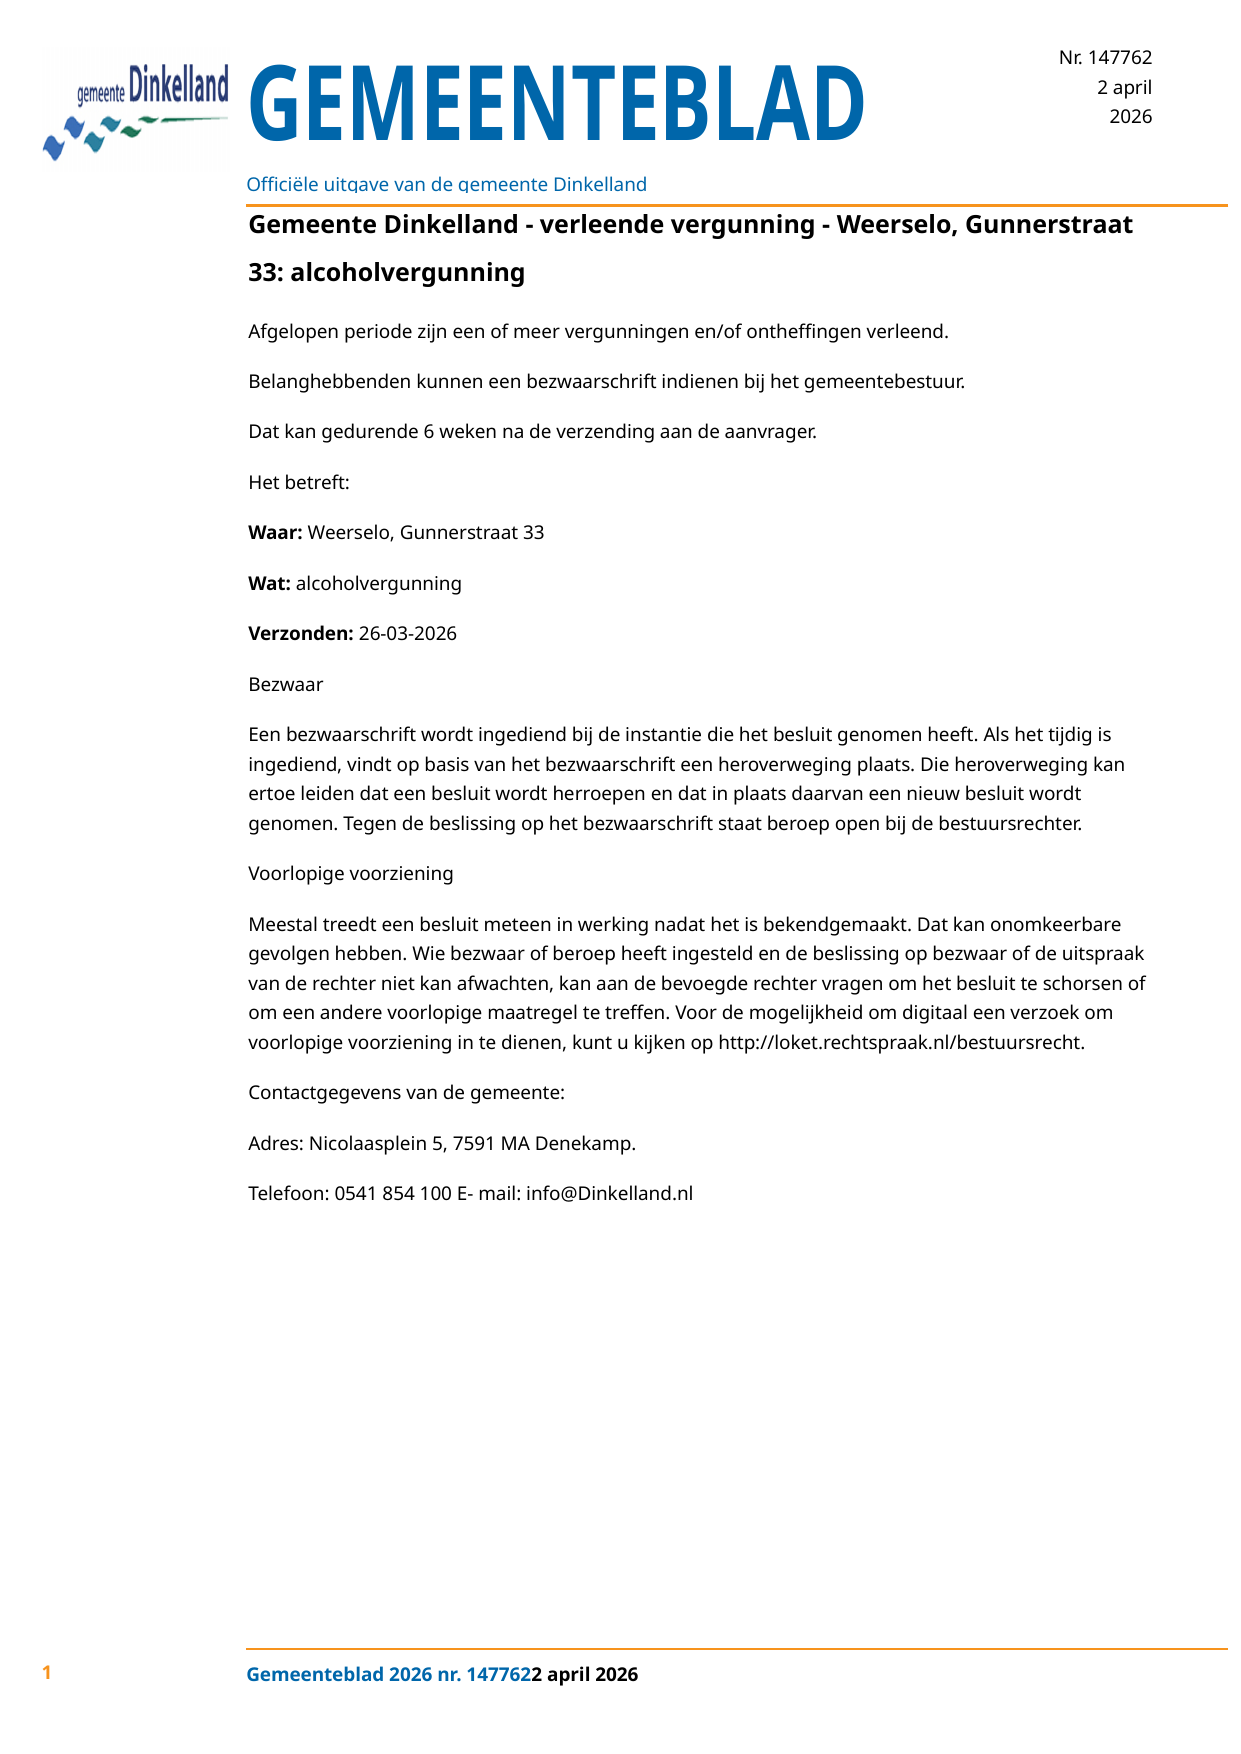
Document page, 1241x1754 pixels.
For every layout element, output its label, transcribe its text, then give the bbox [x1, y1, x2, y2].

text Het betreft: [248, 469, 1152, 495]
text Meestal treedt een besluit meteen in werking nadat het is bekendgemaakt. Dat kan onomkeerbare gevolgen hebben. Wie bezwaar of beroep heeft ingesteld en de beslissing op bezwaar of de uitspraak van de rechter niet kan afwachten, kan aan de bevoegde rechter vragen om het besluit te schorsen of om een andere voorlopige maatregel te treffen. Voor de mogelijkheid om digitaal een verzoek om voorlopige voorziening in te dienen, kunt u kijken op http://loket.rechtspraak.nl/bestuursrecht. [248, 911, 1152, 1055]
text Wat: alcoholvergunning [248, 570, 1152, 596]
text Waar: Weerselo, Gunnerstraat 33 [248, 519, 1152, 545]
text Verzonden: 26-03-2026 [248, 620, 1152, 646]
picture [41, 47, 231, 172]
text Adres: Nicolaasplein 5, 7591 MA Denekamp. [248, 1130, 1152, 1156]
text Contactgegevens van de gemeente: [248, 1079, 1152, 1105]
text Dat kan gedurende 6 weken na de verzending aan de aanvrager. [248, 419, 1152, 444]
text Afgelopen periode zijn een of meer vergunningen en/of ontheffingen verleend. [248, 318, 1152, 344]
text Belanghebbenden kunnen een bezwaarschrift indienen bij het gemeentebestuur. [248, 368, 1152, 394]
text Telefoon: 0541 854 100 E- mail: info@Dinkelland.nl [248, 1180, 1152, 1206]
text Een bezwaarschrift wordt ingediend bij de instantie die het besluit genomen heeft. Als het tijdig is ingediend, vindt op basis van het bezwaarschrift een heroverweging plaats. Die heroverweging kan ertoe leiden dat een besluit wordt herroepen en dat in plaats daarvan een nieuw besluit wordt genomen. Tegen de beslissing op het bezwaarschrift staat beroep open bij de bestuursrechter. [248, 721, 1152, 836]
text Gemeente Dinkelland - verleende vergunning - Weerselo, Gunnerstraat 33: alcoholvergunning [248, 207, 1152, 288]
text Voorlopige voorziening [248, 860, 1152, 886]
text Bezwaar [248, 671, 1152, 697]
